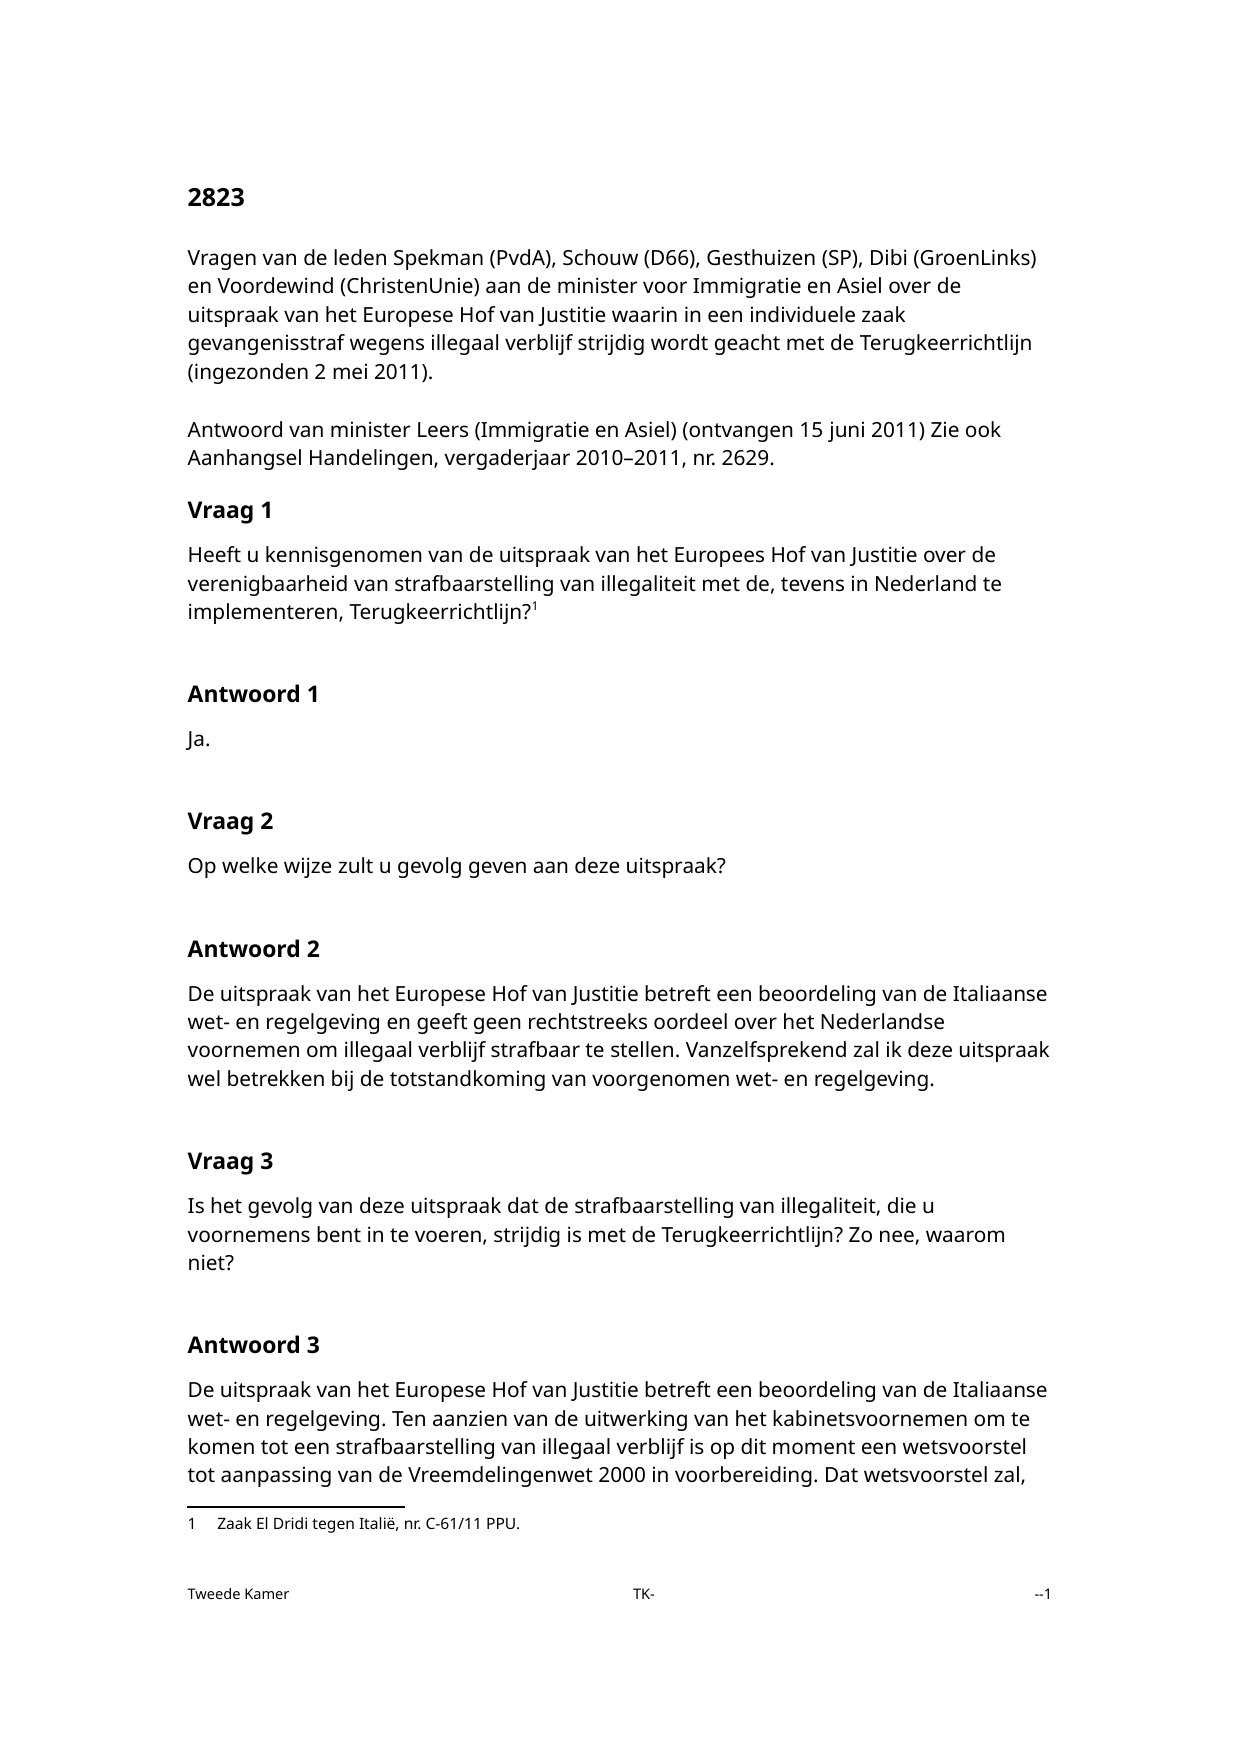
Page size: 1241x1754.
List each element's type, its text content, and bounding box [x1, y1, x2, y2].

text De uitspraak van het Europese Hof van Justitie betreft een beoordeling van de Italiaanse wet- en regelgeving en geeft geen rechtstreeks oordeel over het Nederlandse voornemen om illegaal verblijf strafbaar te stellen. Vanzelfsprekend zal ik deze uitspraak wel betrekken bij de totstandkoming van voorgenomen wet- en regelgeving. [187, 979, 1053, 1092]
subtitle Antwoord 3 [187, 1329, 1053, 1360]
text Vragen van de leden Spekman (PvdA), Schouw (D66), Gesthuizen (SP), Dibi (GroenLinks) en Voordewind (ChristenUnie) aan de minister voor Immigratie en Asiel over de uitspraak van het Europese Hof van Justitie waarin in een individuele zaak gevangenisstraf wegens illegaal verblijf strijdig wordt geacht met de Terugkeerrichtlijn (ingezonden 2 mei 2011). [187, 243, 1053, 385]
text Antwoord van minister Leers (Immigratie en Asiel) (ontvangen 15 juni 2011) Zie ook Aanhangsel Handelingen, vergaderjaar 2010–2011, nr. 2629. [187, 415, 1053, 472]
text Op welke wijze zult u gevolg geven aan deze uitspraak? [187, 852, 1053, 880]
subtitle Vraag 3 [187, 1145, 1053, 1176]
subtitle Antwoord 1 [187, 678, 1053, 709]
subtitle Vraag 2 [187, 805, 1053, 837]
text Is het gevolg van deze uitspraak dat de strafbaarstelling van illegaliteit, die u voornemens bent in te voeren, strijdig is met de Terugkeerrichtlijn? Zo nee, waarom niet? [187, 1191, 1053, 1277]
text Zaak El Dridi tegen Italië, nr. C-61/11 PPU. [187, 1506, 1053, 1534]
subtitle Vraag 1 [187, 494, 1053, 525]
text De uitspraak van het Europese Hof van Justitie betreft een beoordeling van de Italiaanse wet- en regelgeving. Ten aanzien van de uitwerking van het kabinetsvoornemen om te komen tot een strafbaarstelling van illegaal verblijf is op dit moment een wetsvoorstel tot aanpassing van de Vreemdelingenwet 2000 in voorbereiding. Dat wetsvoorstel zal, [187, 1375, 1053, 1489]
subtitle Antwoord 2 [187, 932, 1053, 964]
text 2823 [187, 179, 1053, 213]
text Heeft u kennisgenomen van de uitspraak van het Europees Hof van Justitie over de verenigbaarheid van strafbaarstelling van illegaliteit met de, tevens in Nederland te implementeren, Terugkeerrichtlijn? [187, 540, 1053, 626]
text Ja. [187, 724, 1053, 753]
